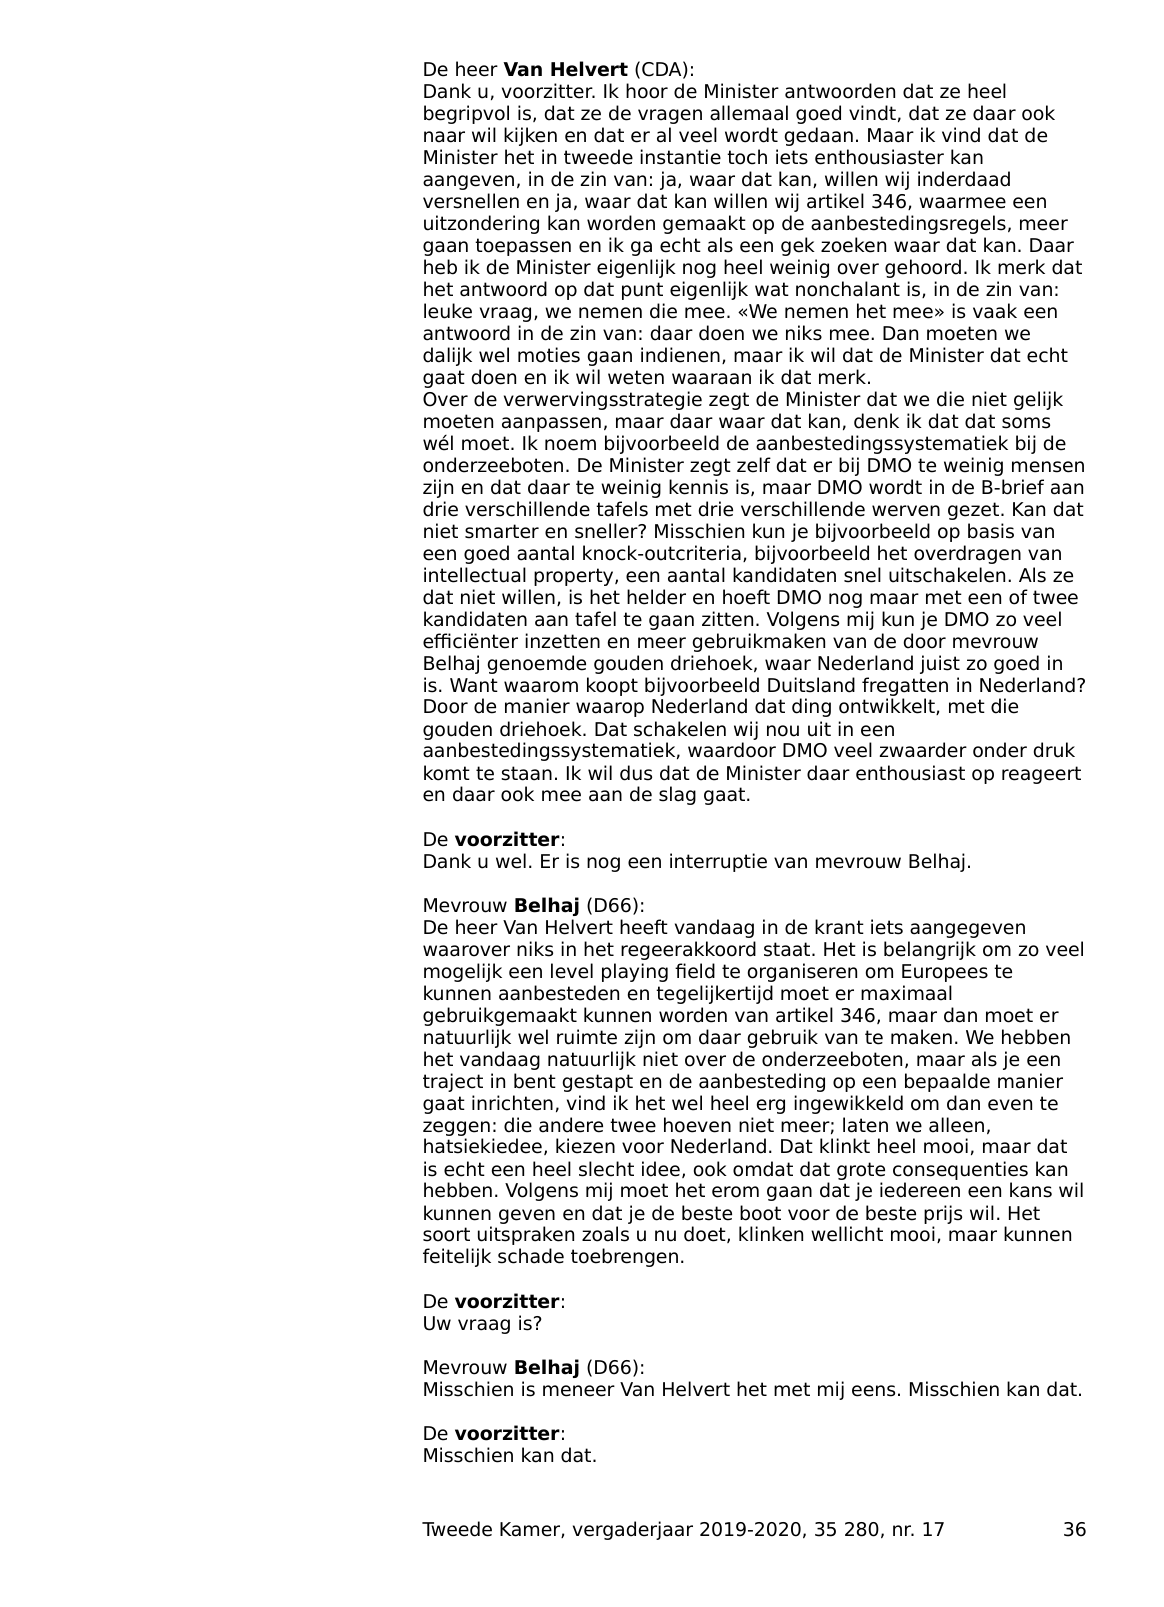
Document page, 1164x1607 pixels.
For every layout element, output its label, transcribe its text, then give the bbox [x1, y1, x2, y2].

text Uw vraag is? [422, 1312, 1087, 1334]
text De heer Van Helvert heeft vandaag in de krant iets aangegeven waarover niks in het regeerakkoord staat. Het is belangrijk om zo veel mogelijk een level playing field te organiseren om Europees te kunnen aanbesteden en tegelijkertijd moet er maximaal gebruikgemaakt kunnen worden van artikel 346, maar dan moet er natuurlijk wel ruimte zijn om daar gebruik van te maken. We hebben het vandaag natuurlijk niet over de onderzeeboten, maar als je een traject in bent gestapt en de aanbesteding op een bepaalde manier gaat inrichten, vind ik het wel heel erg ingewikkeld om dan even te zeggen: die andere twee hoeven niet meer; laten we alleen, hatsiekiedee, kiezen voor Nederland. Dat klinkt heel mooi, maar dat is echt een heel slecht idee, ook omdat dat grote consequenties kan hebben. Volgens mij moet het erom gaan dat je iedereen een kans wil kunnen geven en dat je de beste boot voor de beste prijs wil. Het soort uitspraken zoals u nu doet, klinken wellicht mooi, maar kunnen feitelijk schade toebrengen. [422, 917, 1087, 1268]
text Dank u wel. Er is nog een interruptie van mevrouw Belhaj. [422, 851, 1087, 872]
text De heer Van Helvert (CDA): [422, 59, 1087, 81]
text Dank u, voorzitter. Ik hoor de Minister antwoorden dat ze heel begripvol is, dat ze de vragen allemaal goed vindt, dat ze daar ook naar wil kijken en dat er al veel wordt gedaan. Maar ik vind dat de Minister het in tweede instantie toch iets enthousiaster kan aangeven, in de zin van: ja, waar dat kan, willen wij inderdaad versnellen en ja, waar dat kan willen wij artikel 346, waarmee een uitzondering kan worden gemaakt op de aanbestedingsregels, meer gaan toepassen en ik ga echt als een gek zoeken waar dat kan. Daar heb ik de Minister eigenlijk nog heel weinig over gehoord. Ik merk dat het antwoord op dat punt eigenlijk wat nonchalant is, in de zin van: leuke vraag, we nemen die mee. «We nemen het mee» is vaak een antwoord in de zin van: daar doen we niks mee. Dan moeten we dalijk wel moties gaan indienen, maar ik wil dat de Minister dat echt gaat doen en ik wil weten waaraan ik dat merk. [422, 81, 1087, 389]
text De voorzitter: [422, 1291, 1087, 1312]
text Mevrouw Belhaj (D66): [422, 1357, 1087, 1379]
text Over de verwervingsstrategie zegt de Minister dat we die niet gelijk moeten aanpassen, maar daar waar dat kan, denk ik dat dat soms wél moet. Ik noem bijvoorbeeld de aanbestedingssystematiek bij de onderzeeboten. De Minister zegt zelf dat er bij DMO te weinig mensen zijn en dat daar te weinig kennis is, maar DMO wordt in de B-brief aan drie verschillende tafels met drie verschillende werven gezet. Kan dat niet smarter en sneller? Misschien kun je bijvoorbeeld op basis van een goed aantal knock-outcriteria, bijvoorbeeld het overdragen van intellectual property, een aantal kandidaten snel uitschakelen. Als ze dat niet willen, is het helder en hoeft DMO nog maar met een of twee kandidaten aan tafel te gaan zitten. Volgens mij kun je DMO zo veel efficiënter inzetten en meer gebruikmaken van de door mevrouw Belhaj genoemde gouden driehoek, waar Nederland juist zo goed in is. Want waarom koopt bijvoorbeeld Duitsland fregatten in Nederland? Door de manier waarop Nederland dat ding ontwikkelt, met die gouden driehoek. Dat schakelen wij nou uit in een aanbestedingssystematiek, waardoor DMO veel zwaarder onder druk komt te staan. Ik wil dus dat de Minister daar enthousiast op reageert en daar ook mee aan de slag gaat. [422, 389, 1087, 806]
text Misschien is meneer Van Helvert het met mij eens. Misschien kan dat. [422, 1379, 1087, 1401]
text Mevrouw Belhaj (D66): [422, 895, 1087, 917]
text Misschien kan dat. [422, 1445, 1087, 1467]
text De voorzitter: [422, 1423, 1087, 1445]
text De voorzitter: [422, 828, 1087, 851]
